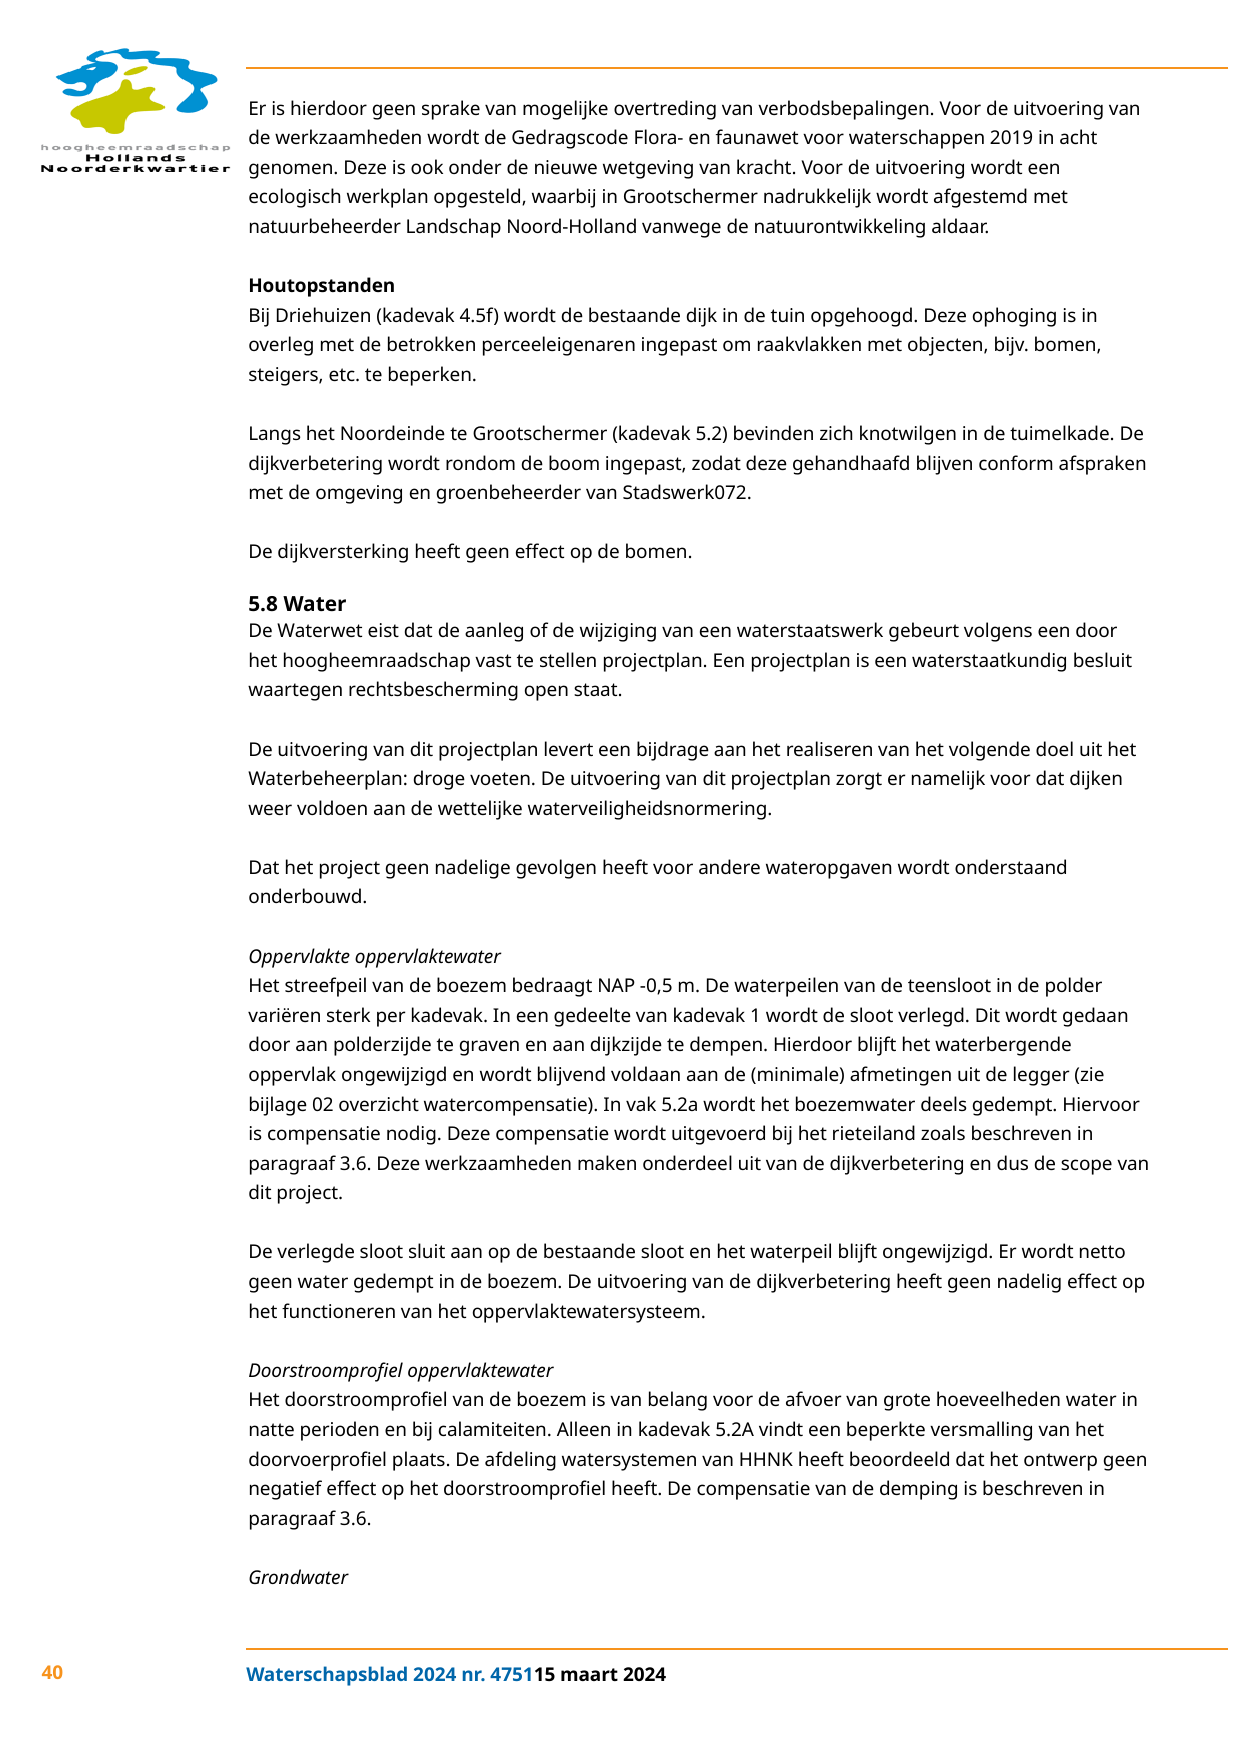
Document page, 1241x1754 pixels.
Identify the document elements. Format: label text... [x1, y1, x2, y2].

text De dijkversterking heeft geen effect op de bomen. [248, 538, 1152, 564]
text Bij Driehuizen (kadevak 4.5f) wordt de bestaande dijk in de tuin opgehoogd. Deze ophoging is in overleg met de betrokken perceeleigenaren ingepast om raakvlakken met objecten, bijv. bomen, steigers, etc. te beperken. [248, 302, 1152, 387]
text De verlegde sloot sluit aan op de bestaande sloot en het waterpeil blijft ongewijzigd. Er wordt netto geen water gedempt in de boezem. De uitvoering van de dijkverbetering heeft geen nadelig effect op het functioneren van het oppervlaktewatersysteem. [248, 1239, 1152, 1323]
text Er is hierdoor geen sprake van mogelijke overtreding van verbodsbepalingen. Voor de uitvoering van de werkzaamheden wordt de Gedragscode Flora- en faunawet voor waterschappen 2019 in acht genomen. Deze is ook onder de nieuwe wetgeving van kracht. Voor de uitvoering wordt een ecologisch werkplan opgesteld, waarbij in Grootschermer nadrukkelijk wordt afgestemd met natuurbeheerder Landschap Noord-Holland vanwege de natuurontwikkeling aldaar. [248, 95, 1152, 239]
text Oppervlakte oppervlaktewater [248, 943, 1152, 968]
text Langs het Noordeinde te Grootschermer (kadevak 5.2) bevinden zich knotwilgen in de tuimelkade. De dijkverbetering wordt rondom de boom ingepast, zodat deze gehandhaafd blijven conform afspraken met de omgeving en groenbeheerder van Stadswerk072. [248, 420, 1152, 505]
text Het doorstroomprofiel van de boezem is van belang voor de afvoer van grote hoeveelheden water in natte perioden en bij calamiteiten. Alleen in kadevak 5.2A vindt een beperkte versmalling van het doorvoerprofiel plaats. De afdeling watersystemen van HHNK heeft beoordeeld dat het ontwerp geen negatief effect op het doorstroomprofiel heeft. De compensatie van de demping is beschreven in paragraaf 3.6. [248, 1387, 1152, 1531]
text Grondwater [248, 1564, 1152, 1590]
text Houtopstanden [248, 272, 1152, 298]
text Het streefpeil van de boezem bedraagt NAP -0,5 m. De waterpeilen van de teensloot in de polder variëren sterk per kadevak. In een gedeelte van kadevak 1 wordt de sloot verlegd. Dit wordt gedaan door aan polderzijde te graven en aan dijkzijde te dempen. Hierdoor blijft het waterbergende oppervlak ongewijzigd en wordt blijvend voldaan aan de (minimale) afmetingen uit de legger (zie bijlage 02 overzicht watercompensatie). In vak 5.2a wordt het boezemwater deels gedempt. Hiervoor is compensatie nodig. Deze compensatie wordt uitgevoerd bij het rieteiland zoals beschreven in paragraaf 3.6. Deze werkzaamheden maken onderdeel uit van de dijkverbetering en dus de scope van dit project. [248, 972, 1152, 1205]
text 5.8 Water [248, 589, 1152, 617]
picture [41, 47, 231, 172]
text De uitvoering van dit projectplan levert een bijdrage aan het realiseren van het volgende doel uit het Waterbeheerplan: droge voeten. De uitvoering van dit projectplan zorgt er namelijk voor dat dijken weer voldoen aan de wettelijke waterveiligheidsnormering. [248, 736, 1152, 821]
text Doorstroomprofiel oppervlaktewater [248, 1357, 1152, 1383]
text De Waterwet eist dat de aanleg of de wijziging van een waterstaatswerk gebeurt volgens een door het hoogheemraadschap vast te stellen projectplan. Een projectplan is een waterstaatkundig besluit waartegen rechtsbescherming open staat. [248, 617, 1152, 702]
text Dat het project geen nadelige gevolgen heeft voor andere wateropgaven wordt onderstaand onderbouwd. [248, 854, 1152, 909]
